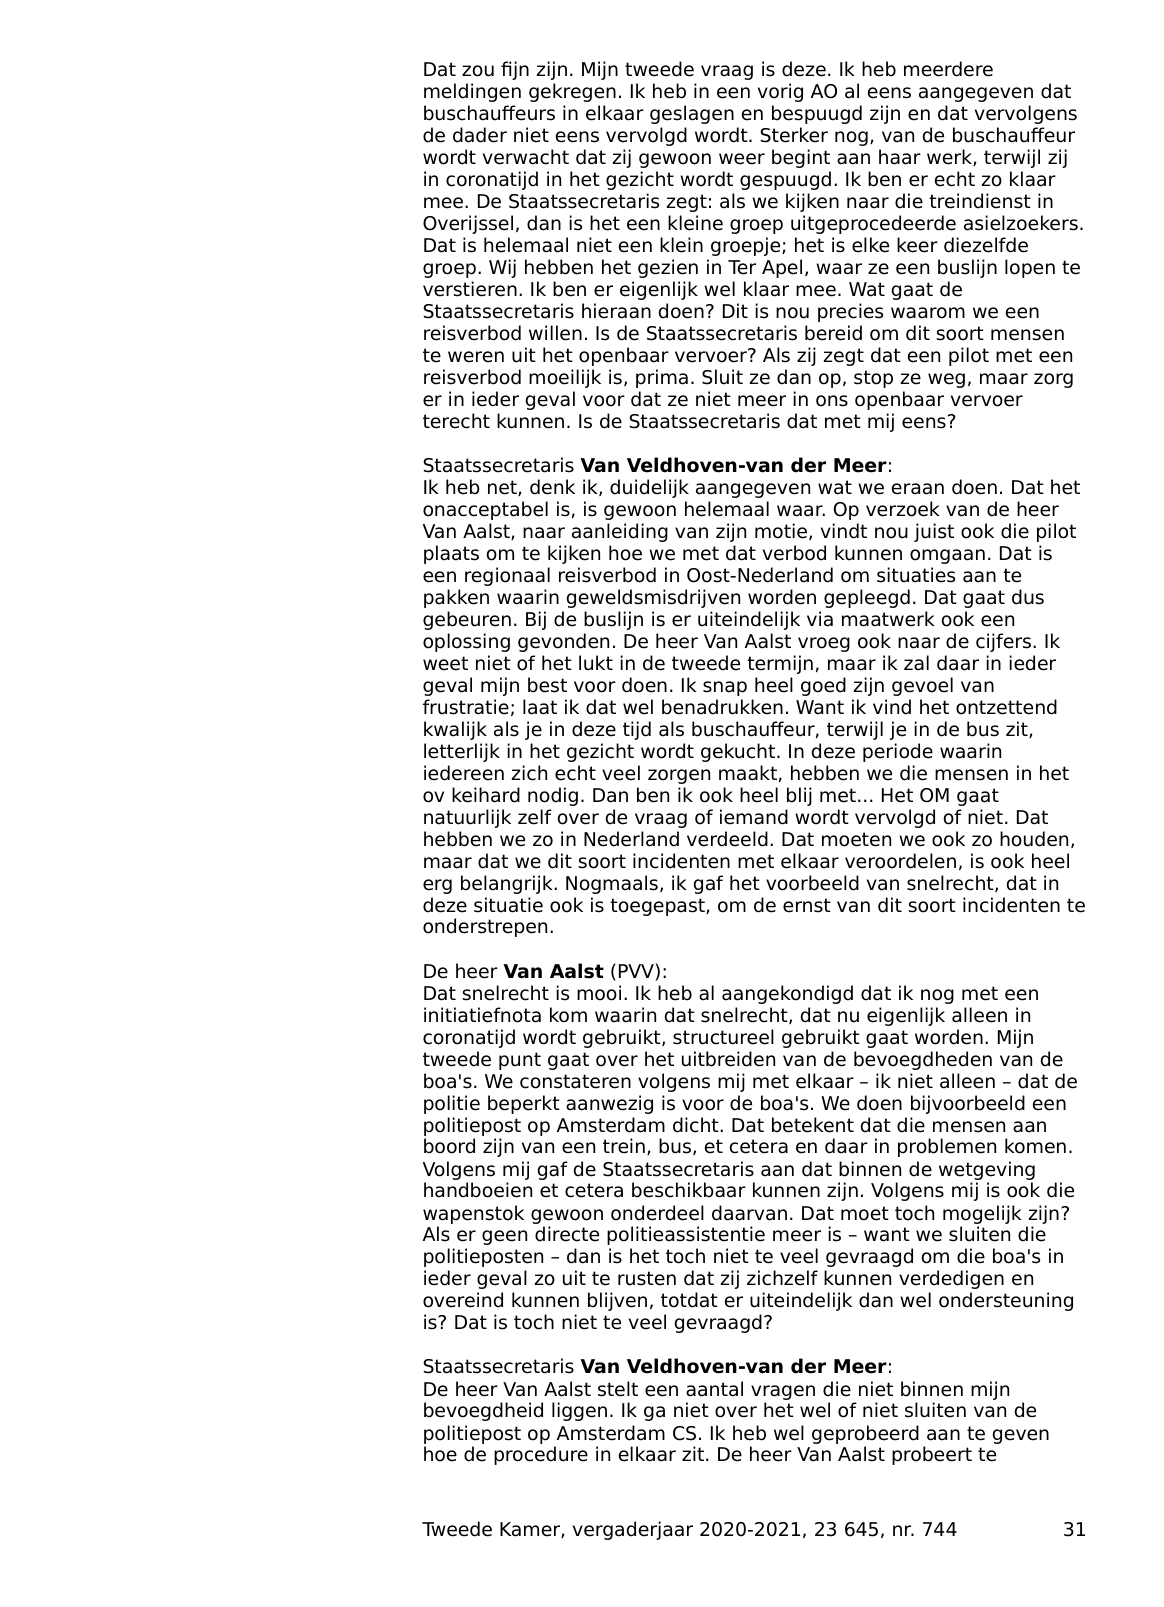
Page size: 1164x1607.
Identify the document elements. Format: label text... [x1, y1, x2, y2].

text De heer Van Aalst (PVV): [422, 961, 1087, 983]
text Dat snelrecht is mooi. Ik heb al aangekondigd dat ik nog met een initiatiefnota kom waarin dat snelrecht, dat nu eigenlijk alleen in coronatijd wordt gebruikt, structureel gebruikt gaat worden. Mijn tweede punt gaat over het uitbreiden van de bevoegdheden van de boa's. We constateren volgens mij met elkaar – ik niet alleen – dat de politie beperkt aanwezig is voor de boa's. We doen bijvoorbeeld een politiepost op Amsterdam dicht. Dat betekent dat die mensen aan boord zijn van een trein, bus, et cetera en daar in problemen komen. Volgens mij gaf de Staatssecretaris aan dat binnen de wetgeving handboeien et cetera beschikbaar kunnen zijn. Volgens mij is ook die wapenstok gewoon onderdeel daarvan. Dat moet toch mogelijk zijn? Als er geen directe politieassistentie meer is – want we sluiten die politieposten – dan is het toch niet te veel gevraagd om die boa's in ieder geval zo uit te rusten dat zij zichzelf kunnen verdedigen en overeind kunnen blijven, totdat er uiteindelijk dan wel ondersteuning is? Dat is toch niet te veel gevraagd? [422, 983, 1087, 1334]
text Ik heb net, denk ik, duidelijk aangegeven wat we eraan doen. Dat het onacceptabel is, is gewoon helemaal waar. Op verzoek van de heer Van Aalst, naar aanleiding van zijn motie, vindt nou juist ook die pilot plaats om te kijken hoe we met dat verbod kunnen omgaan. Dat is een regionaal reisverbod in Oost-Nederland om situaties aan te pakken waarin geweldsmisdrijven worden gepleegd. Dat gaat dus gebeuren. Bij de buslijn is er uiteindelijk via maatwerk ook een oplossing gevonden. De heer Van Aalst vroeg ook naar de cijfers. Ik weet niet of het lukt in de tweede termijn, maar ik zal daar in ieder geval mijn best voor doen. Ik snap heel goed zijn gevoel van frustratie; laat ik dat wel benadrukken. Want ik vind het ontzettend kwalijk als je in deze tijd als buschauffeur, terwijl je in de bus zit, letterlijk in het gezicht wordt gekucht. In deze periode waarin iedereen zich echt veel zorgen maakt, hebben we die mensen in het ov keihard nodig. Dan ben ik ook heel blij met... Het OM gaat natuurlijk zelf over de vraag of iemand wordt vervolgd of niet. Dat hebben we zo in Nederland verdeeld. Dat moeten we ook zo houden, maar dat we dit soort incidenten met elkaar veroordelen, is ook heel erg belangrijk. Nogmaals, ik gaf het voorbeeld van snelrecht, dat in deze situatie ook is toegepast, om de ernst van dit soort incidenten te onderstrepen. [422, 477, 1087, 938]
text Staatssecretaris Van Veldhoven-van der Meer: [422, 1356, 1087, 1378]
text Staatssecretaris Van Veldhoven-van der Meer: [422, 455, 1087, 477]
text Dat zou fijn zijn. Mijn tweede vraag is deze. Ik heb meerdere meldingen gekregen. Ik heb in een vorig AO al eens aangegeven dat buschauffeurs in elkaar geslagen en bespuugd zijn en dat vervolgens de dader niet eens vervolgd wordt. Sterker nog, van de buschauffeur wordt verwacht dat zij gewoon weer begint aan haar werk, terwijl zij in coronatijd in het gezicht wordt gespuugd. Ik ben er echt zo klaar mee. De Staatssecretaris zegt: als we kijken naar die treindienst in Overijssel, dan is het een kleine groep uitgeprocedeerde asielzoekers. Dat is helemaal niet een klein groepje; het is elke keer diezelfde groep. Wij hebben het gezien in Ter Apel, waar ze een buslijn lopen te verstieren. Ik ben er eigenlijk wel klaar mee. Wat gaat de Staatssecretaris hieraan doen? Dit is nou precies waarom we een reisverbod willen. Is de Staatssecretaris bereid om dit soort mensen te weren uit het openbaar vervoer? Als zij zegt dat een pilot met een reisverbod moeilijk is, prima. Sluit ze dan op, stop ze weg, maar zorg er in ieder geval voor dat ze niet meer in ons openbaar vervoer terecht kunnen. Is de Staatssecretaris dat met mij eens? [422, 59, 1087, 433]
text De heer Van Aalst stelt een aantal vragen die niet binnen mijn bevoegdheid liggen. Ik ga niet over het wel of niet sluiten van de politiepost op Amsterdam CS. Ik heb wel geprobeerd aan te geven hoe de procedure in elkaar zit. De heer Van Aalst probeert te [422, 1378, 1087, 1466]
